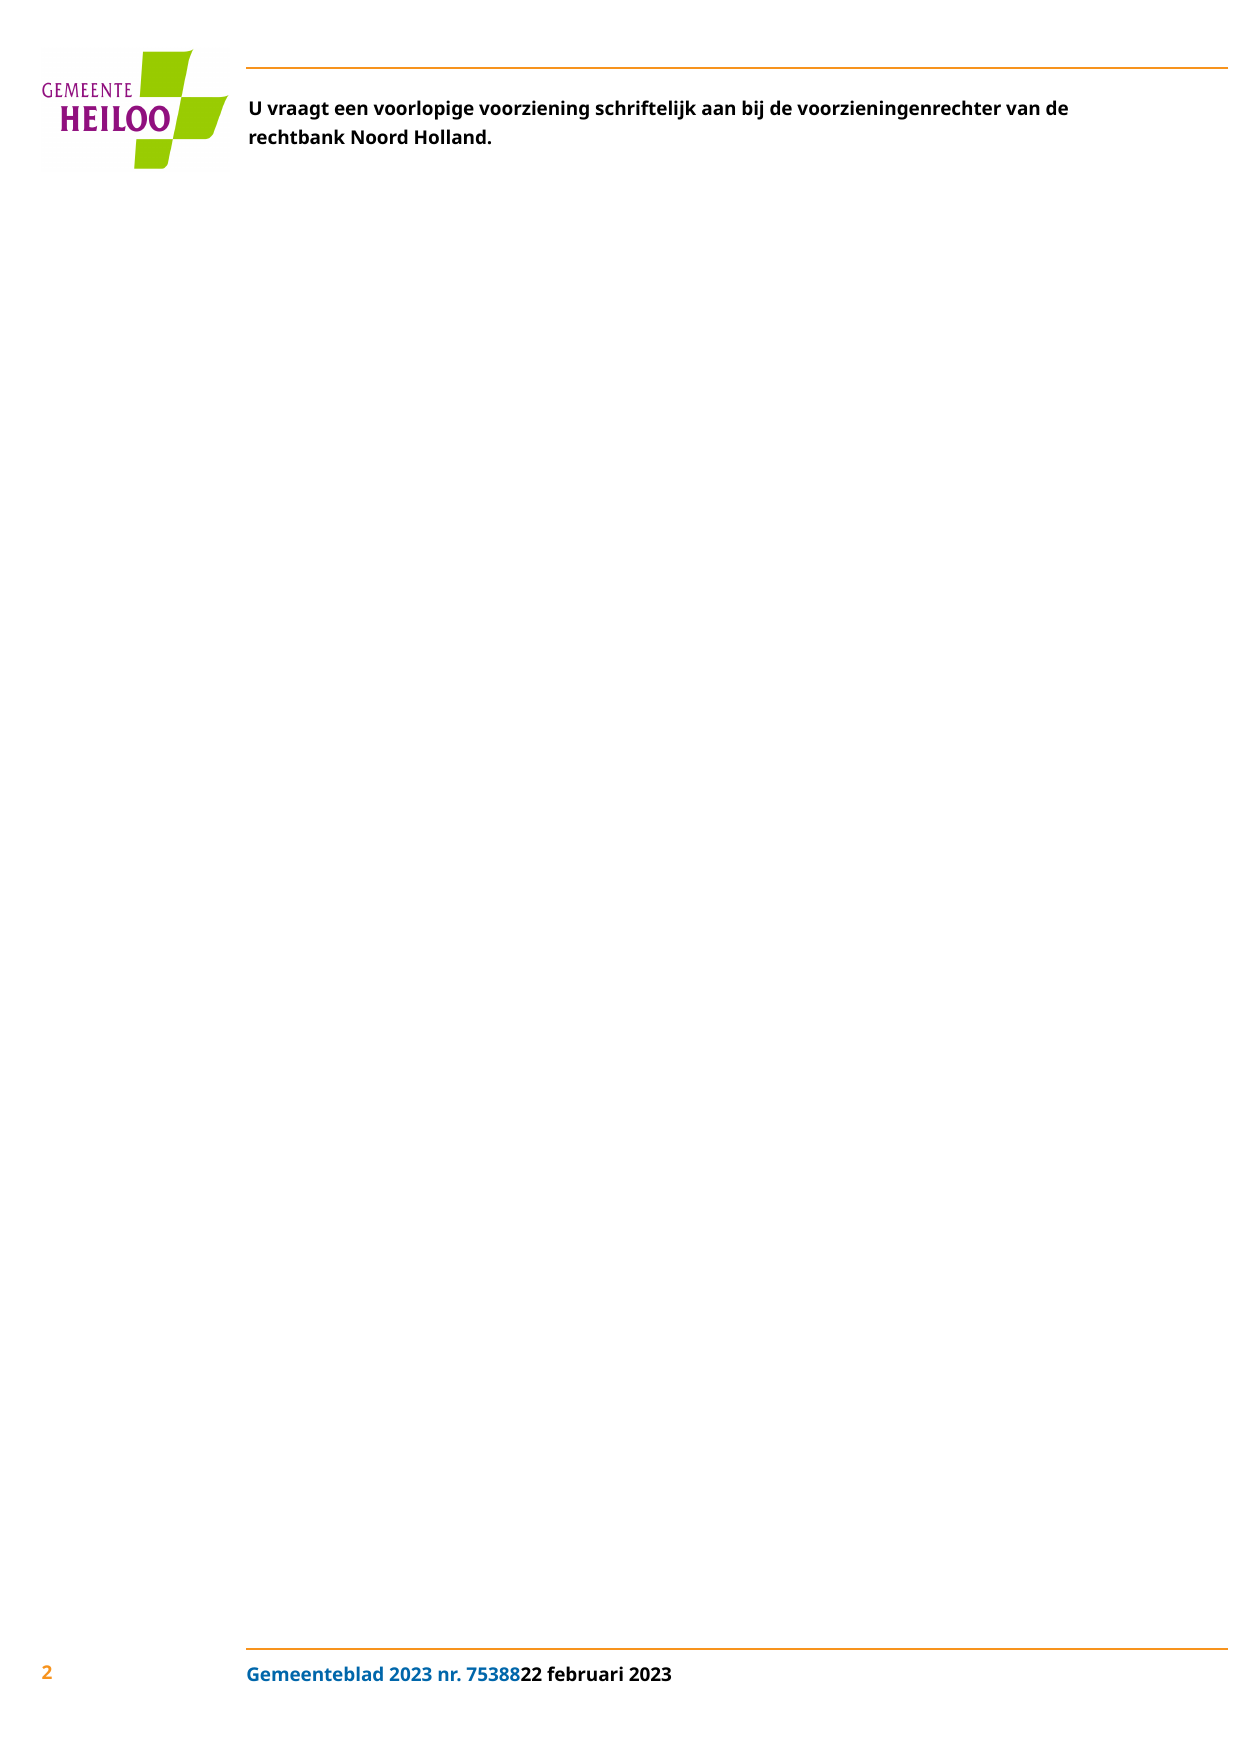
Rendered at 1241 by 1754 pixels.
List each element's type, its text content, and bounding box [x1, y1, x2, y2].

picture [41, 47, 231, 172]
text U vraagt een voorlopige voorziening schriftelijk aan bij de voorzieningenrechter van de rechtbank Noord Holland. [248, 95, 1152, 150]
